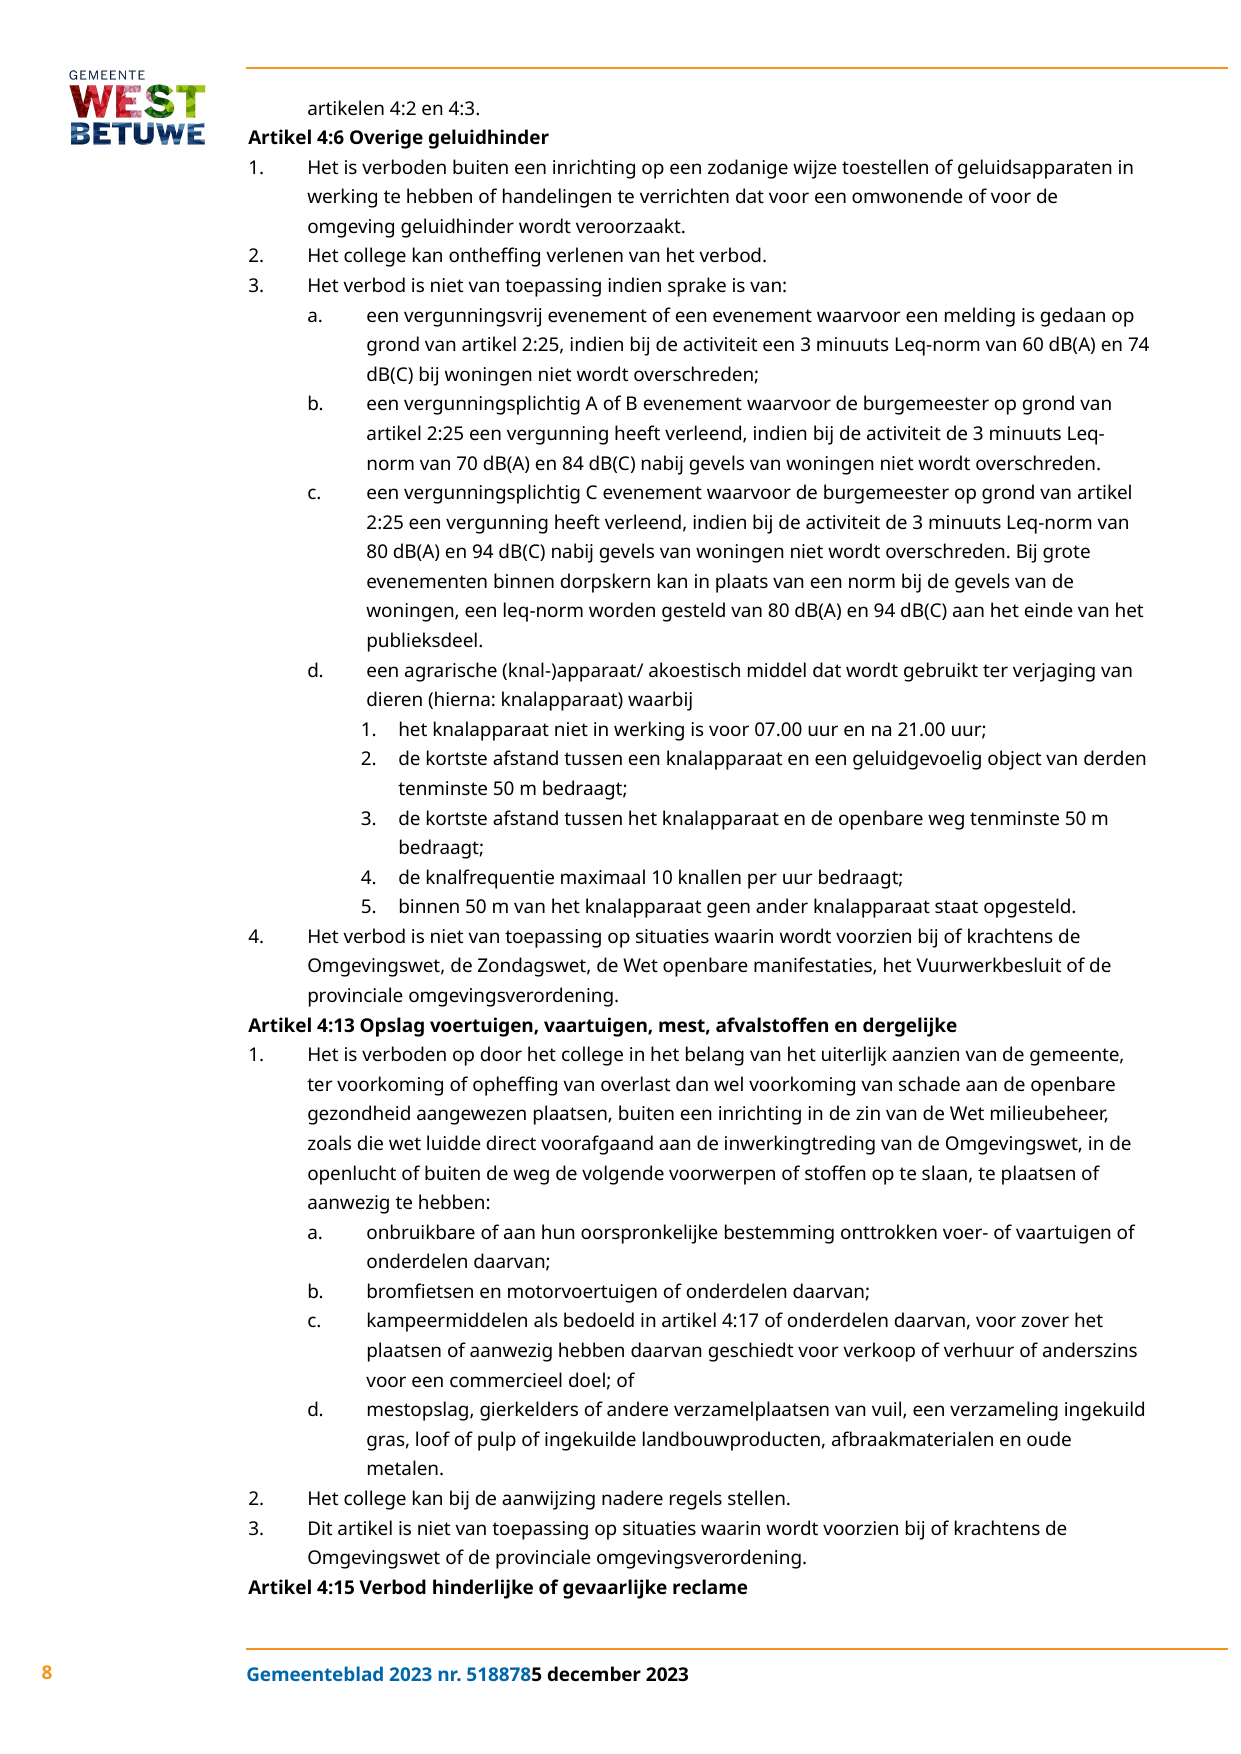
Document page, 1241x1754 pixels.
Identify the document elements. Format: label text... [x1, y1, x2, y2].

list een vergunningsplichtig C evenement waarvoor de burgemeester op grond van artikel 2:25 een vergunning heeft verleend, indien bij de activiteit de 3 minuuts Leq-norm van 80 dB(A) en 94 dB(C) nabij gevels van woningen niet wordt overschreden. Bij grote evenementen binnen dorpskern kan in plaats van een norm bij de gevels van de woningen, een leq-norm worden gesteld van 80 dB(A) en 94 dB(C) aan het einde van het publieksdeel. [307, 479, 1152, 653]
list een vergunningsplichtig A of B evenement waarvoor de burgemeester op grond van artikel 2:25 een vergunning heeft verleend, indien bij de activiteit de 3 minuuts Leq-norm van 70 dB(A) en 84 dB(C) nabij gevels van woningen niet wordt overschreden. [307, 391, 1152, 476]
text Artikel 4:15 Verbod hinderlijke of gevaarlijke reclame [248, 1574, 1152, 1600]
list bromfietsen en motorvoertuigen of onderdelen daarvan; [307, 1278, 1152, 1304]
list Het verbod is niet van toepassing op situaties waarin wordt voorzien bij of krachtens de Omgevingswet, de Zondagswet, de Wet openbare manifestaties, het Vuurwerkbesluit of de provinciale omgevingsverordening. [248, 923, 1152, 1008]
list Het verbod is niet van toepassing indien sprake is van: [248, 272, 1152, 298]
list de knalfrequentie maximaal 10 knallen per uur bedraagt; [361, 864, 1152, 890]
list de kortste afstand tussen een knalapparaat en een geluidgevoelig object van derden tenminste 50 m bedraagt; [361, 746, 1152, 801]
list onbruikbare of aan hun oorspronkelijke bestemming onttrokken voer- of vaartuigen of onderdelen daarvan; [307, 1219, 1152, 1274]
text Artikel 4:13 Opslag voertuigen, vaartuigen, mest, afvalstoffen en dergelijke [248, 1012, 1152, 1038]
list Het college kan ontheffing verlenen van het verbod. [248, 243, 1152, 268]
list Het is verboden buiten een inrichting op een zodanige wijze toestellen of geluidsapparaten in werking te hebben of handelingen te verrichten dat voor een omwonende of voor de omgeving geluidhinder wordt veroorzaakt. [248, 154, 1152, 239]
list Dit artikel is niet van toepassing op situaties waarin wordt voorzien bij of krachtens de Omgevingswet of de provinciale omgevingsverordening. [248, 1515, 1152, 1570]
list het knalapparaat niet in werking is voor 07.00 uur en na 21.00 uur; [361, 716, 1152, 742]
list een vergunningsvrij evenement of een evenement waarvoor een melding is gedaan op grond van artikel 2:25, indien bij de activiteit een 3 minuuts Leq-norm van 60 dB(A) en 74 dB(C) bij woningen niet wordt overschreden; [307, 302, 1152, 387]
list een agrarische (knal-)apparaat/ akoestisch middel dat wordt gebruikt ter verjaging van dieren (hierna: knalapparaat) waarbij [307, 657, 1152, 712]
picture [41, 47, 231, 172]
list Het college kan bij de aanwijzing nadere regels stellen. [248, 1485, 1152, 1511]
list binnen 50 m van het knalapparaat geen ander knalapparaat staat opgesteld. [361, 893, 1152, 919]
text Artikel 4:6 Overige geluidhinder [248, 124, 1152, 150]
list de kortste afstand tussen het knalapparaat en de openbare weg tenminste 50 m bedraagt; [361, 805, 1152, 860]
list mestopslag, gierkelders of andere verzamelplaatsen van vuil, een verzameling ingekuild gras, loof of pulp of ingekuilde landbouwproducten, afbraakmaterialen en oude metalen. [307, 1396, 1152, 1481]
list kampeermiddelen als bedoeld in artikel 4:17 of onderdelen daarvan, voor zover het plaatsen of aanwezig hebben daarvan geschiedt voor verkoop of verhuur of anderszins voor een commercieel doel; of [307, 1308, 1152, 1393]
list artikelen 4:2 en 4:3. [248, 95, 1152, 121]
list Het is verboden op door het college in het belang van het uiterlijk aanzien van de gemeente, ter voorkoming of opheffing van overlast dan wel voorkoming van schade aan de openbare gezondheid aangewezen plaatsen, buiten een inrichting in de zin van de Wet milieubeheer, zoals die wet luidde direct voorafgaand aan de inwerkingtreding van de Omgevingswet, in de openlucht of buiten de weg de volgende voorwerpen of stoffen op te slaan, te plaatsen of aanwezig te hebben: [248, 1041, 1152, 1215]
